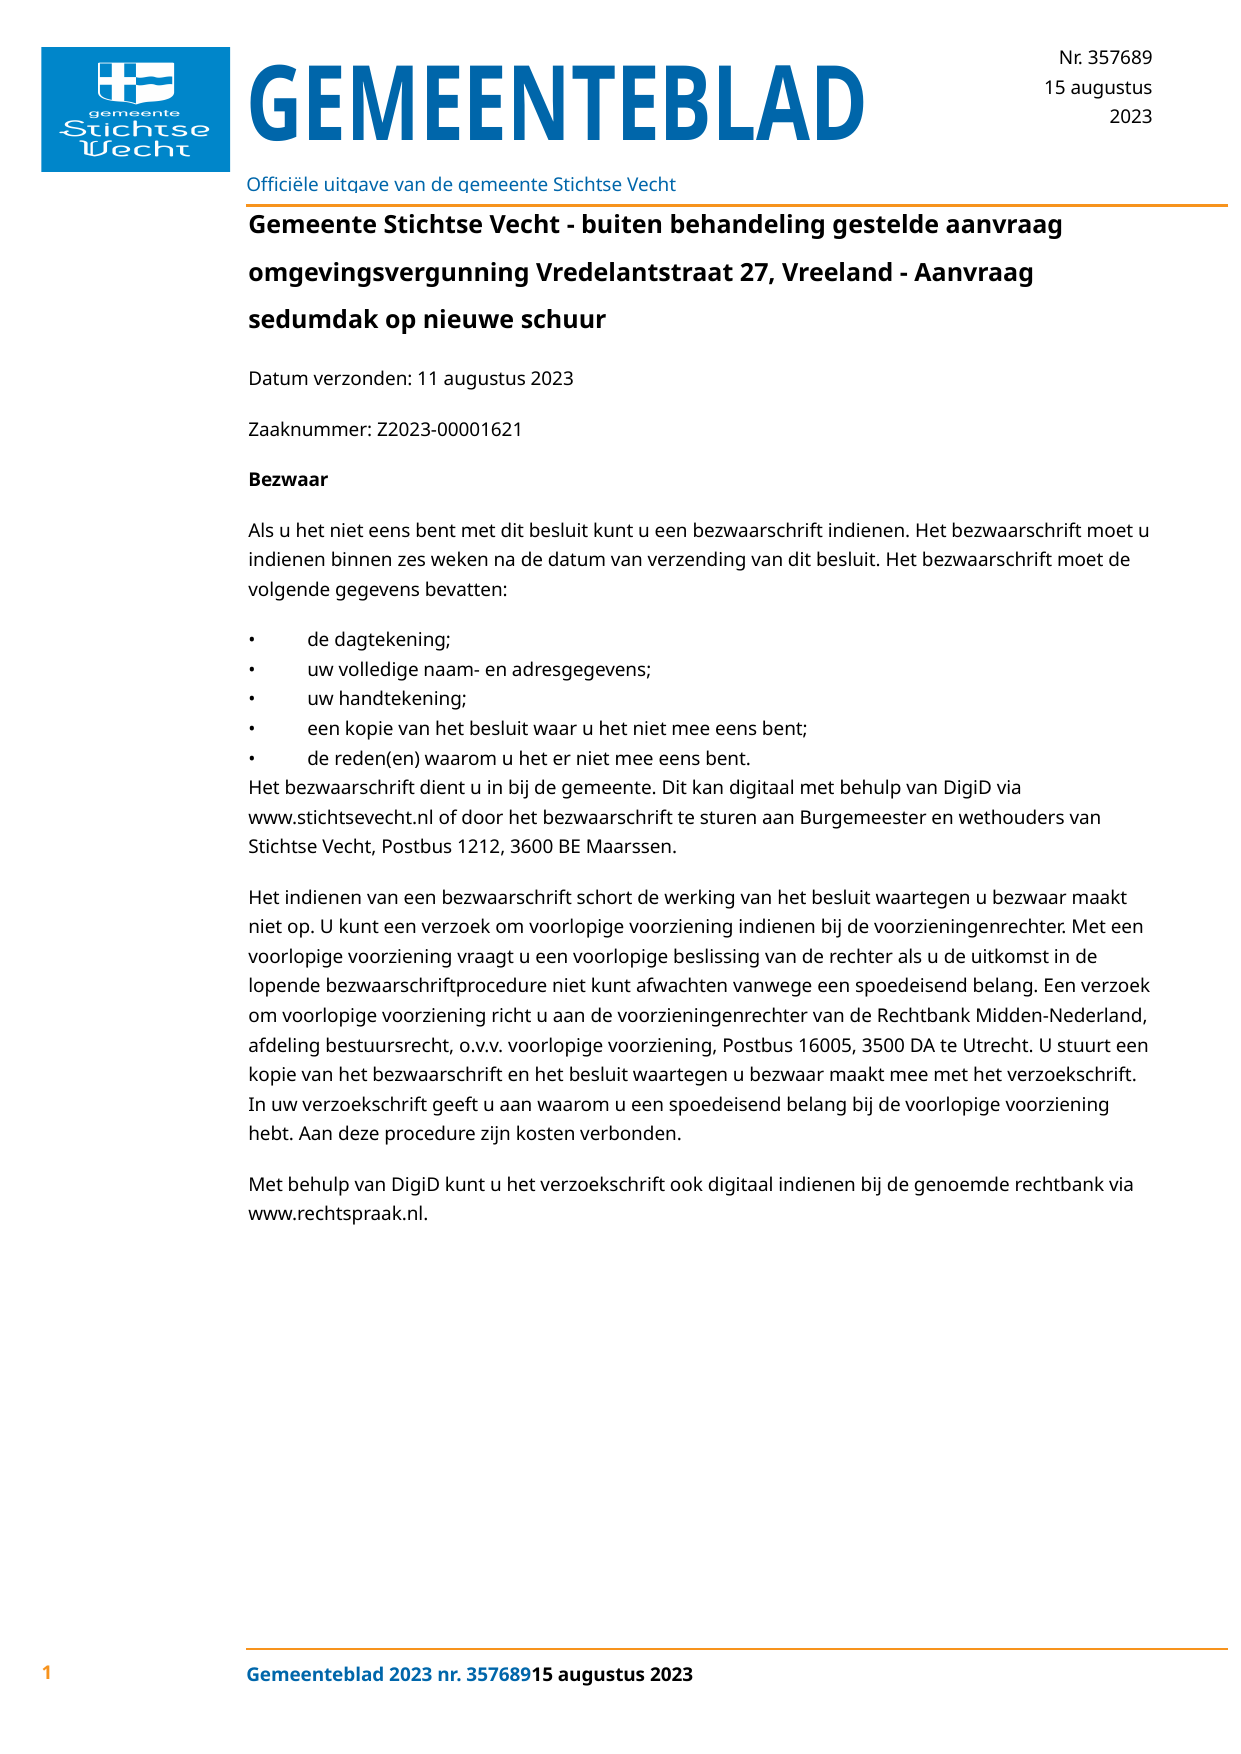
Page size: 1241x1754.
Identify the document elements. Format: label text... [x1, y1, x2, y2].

list de dagtekening; [248, 626, 1152, 652]
text Het indienen van een bezwaarschrift schort de werking van het besluit waartegen u bezwaar maakt niet op. U kunt een verzoek om voorlopige voorziening indienen bij de voorzieningenrechter. Met een voorlopige voorziening vraagt u een voorlopige beslissing van de rechter als u de uitkomst in de lopende bezwaarschriftprocedure niet kunt afwachten vanwege een spoedeisend belang. Een verzoek om voorlopige voorziening richt u aan de voorzieningenrechter van de Rechtbank Midden-Nederland, afdeling bestuursrecht, o.v.v. voorlopige voorziening, Postbus 16005, 3500 DA te Utrecht. U stuurt een kopie van het bezwaarschrift en het besluit waartegen u bezwaar maakt mee met het verzoekschrift. In uw verzoekschrift geeft u aan waarom u een spoedeisend belang bij de voorlopige voorziening hebt. Aan deze procedure zijn kosten verbonden. [248, 884, 1152, 1146]
text Zaaknummer: Z2023-00001621 [248, 416, 1152, 442]
text Gemeente Stichtse Vecht - buiten behandeling gestelde aanvraag omgevingsvergunning Vredelantstraat 27, Vreeland - Aanvraag sedumdak op nieuwe schuur [248, 207, 1152, 336]
text Bezwaar [248, 466, 1152, 492]
text Als u het niet eens bent met dit besluit kunt u een bezwaarschrift indienen. Het bezwaarschrift moet u indienen binnen zes weken na de datum van verzending van dit besluit. Het bezwaarschrift moet de volgende gegevens bevatten: [248, 517, 1152, 602]
text Datum verzonden: 11 augustus 2023 [248, 366, 1152, 391]
text Met behulp van DigiD kunt u het verzoekschrift ook digitaal indienen bij de genoemde rechtbank via www.rechtspraak.nl. [248, 1171, 1152, 1226]
list de reden(en) waarom u het er niet mee eens bent. [248, 745, 1152, 770]
picture [137, 63, 174, 103]
picture [99, 63, 135, 101]
list uw handtekening; [248, 686, 1152, 711]
list een kopie van het besluit waar u het niet mee eens bent; [248, 715, 1152, 741]
text Het bezwaarschrift dient u in bij de gemeente. Dit kan digitaal met behulp van DigiD via www.stichtsevecht.nl of door het bezwaarschrift te sturen aan Burgemeester en wethouders van Stichtse Vecht, Postbus 1212, 3600 BE Maarssen. [248, 774, 1152, 859]
list uw volledige naam- en adresgegevens; [248, 656, 1152, 682]
